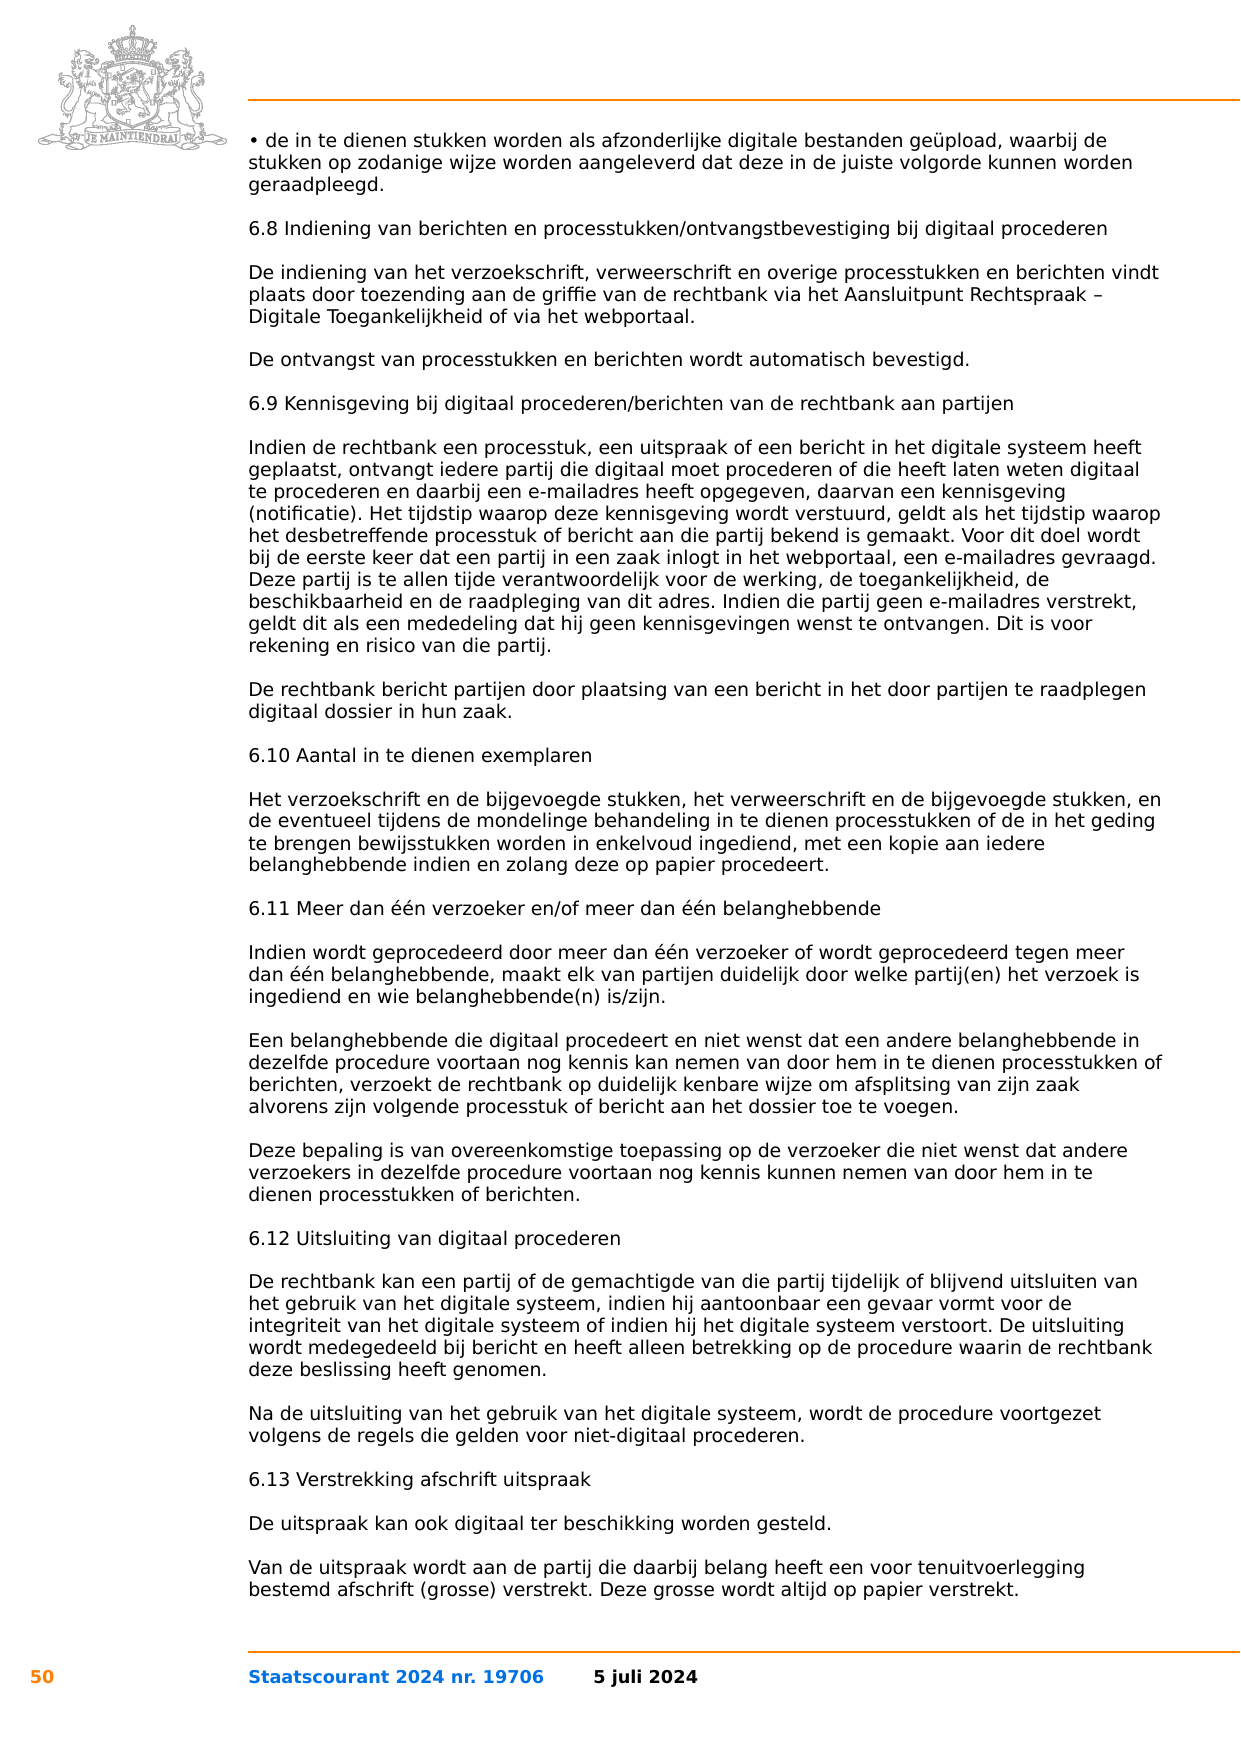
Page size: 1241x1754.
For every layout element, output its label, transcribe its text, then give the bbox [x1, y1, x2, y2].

text 6.8 Indiening van berichten en processtukken/ontvangstbevestiging bij digitaal procederen [248, 218, 1163, 240]
text 6.12 Uitsluiting van digitaal procederen [248, 1227, 1163, 1249]
text 6.11 Meer dan één verzoeker en/of meer dan één belanghebbende [248, 898, 1163, 920]
text Indien de rechtbank een processtuk, een uitspraak of een bericht in het digitale systeem heeft geplaatst, ontvangt iedere partij die digitaal moet procederen of die heeft laten weten digitaal te procederen en daarbij een e-mailadres heeft opgegeven, daarvan een kennisgeving (notificatie). Het tijdstip waarop deze kennisgeving wordt verstuurd, geldt als het tijdstip waarop het desbetreffende processtuk of bericht aan die partij bekend is gemaakt. Voor dit doel wordt bij de eerste keer dat een partij in een zaak inlogt in het webportaal, een e-mailadres gevraagd. Deze partij is te allen tijde verantwoordelijk voor de werking, de toegankelijkheid, de beschikbaarheid en de raadpleging van dit adres. Indien die partij geen e-mailadres verstrekt, geldt dit als een mededeling dat hij geen kennisgevingen wenst te ontvangen. Dit is voor rekening en risico van die partij. [248, 437, 1163, 657]
text Van de uitspraak wordt aan de partij die daarbij belang heeft een voor tenuitvoerlegging bestemd afschrift (grosse) verstrekt. Deze grosse wordt altijd op papier verstrekt. [248, 1557, 1163, 1601]
text De ontvangst van processtukken en berichten wordt automatisch bevestigd. [248, 349, 1163, 371]
text Het verzoekschrift en de bijgevoegde stukken, het verweerschrift en de bijgevoegde stukken, en de eventueel tijdens de mondelinge behandeling in te dienen processtukken of de in het geding te brengen bewijsstukken worden in enkelvoud ingediend, met een kopie aan iedere belanghebbende indien en zolang deze op papier procedeert. [248, 788, 1163, 876]
picture [38, 25, 227, 150]
text De rechtbank kan een partij of de gemachtigde van die partij tijdelijk of blijvend uitsluiten van het gebruik van het digitale systeem, indien hij aantoonbaar een gevaar vormt voor de integriteit van het digitale systeem of indien hij het digitale systeem verstoort. De uitsluiting wordt medegedeeld bij bericht en heeft alleen betrekking op de procedure waarin de rechtbank deze beslissing heeft genomen. [248, 1271, 1163, 1381]
text 6.10 Aantal in te dienen exemplaren [248, 744, 1163, 767]
text • de in te dienen stukken worden als afzonderlijke digitale bestanden geüpload, waarbij de stukken op zodanige wijze worden aangeleverd dat deze in de juiste volgorde kunnen worden geraadpleegd. [248, 130, 1163, 196]
text Een belanghebbende die digitaal procedeert en niet wenst dat een andere belanghebbende in dezelfde procedure voortaan nog kennis kan nemen van door hem in te dienen processtukken of berichten, verzoekt de rechtbank op duidelijk kenbare wijze om afsplitsing van zijn zaak alvorens zijn volgende processtuk of bericht aan het dossier toe te voegen. [248, 1030, 1163, 1118]
text Indien wordt geprocedeerd door meer dan één verzoeker of wordt geprocedeerd tegen meer dan één belanghebbende, maakt elk van partijen duidelijk door welke partij(en) het verzoek is ingediend en wie belanghebbende(n) is/zijn. [248, 942, 1163, 1008]
text Deze bepaling is van overeenkomstige toepassing op de verzoeker die niet wenst dat andere verzoekers in dezelfde procedure voortaan nog kennis kunnen nemen van door hem in te dienen processtukken of berichten. [248, 1140, 1163, 1206]
text 6.13 Verstrekking afschrift uitspraak [248, 1469, 1163, 1491]
text De indiening van het verzoekschrift, verweerschrift en overige processtukken en berichten vindt plaats door toezending aan de griffie van de rechtbank via het Aansluitpunt Rechtspraak – Digitale Toegankelijkheid of via het webportaal. [248, 262, 1163, 327]
text De uitspraak kan ook digitaal ter beschikking worden gesteld. [248, 1513, 1163, 1535]
text 6.9 Kennisgeving bij digitaal procederen/berichten van de rechtbank aan partijen [248, 393, 1163, 415]
text De rechtbank bericht partijen door plaatsing van een bericht in het door partijen te raadplegen digitaal dossier in hun zaak. [248, 679, 1163, 723]
text Na de uitsluiting van het gebruik van het digitale systeem, wordt de procedure voortgezet volgens de regels die gelden voor niet-digitaal procederen. [248, 1403, 1163, 1447]
